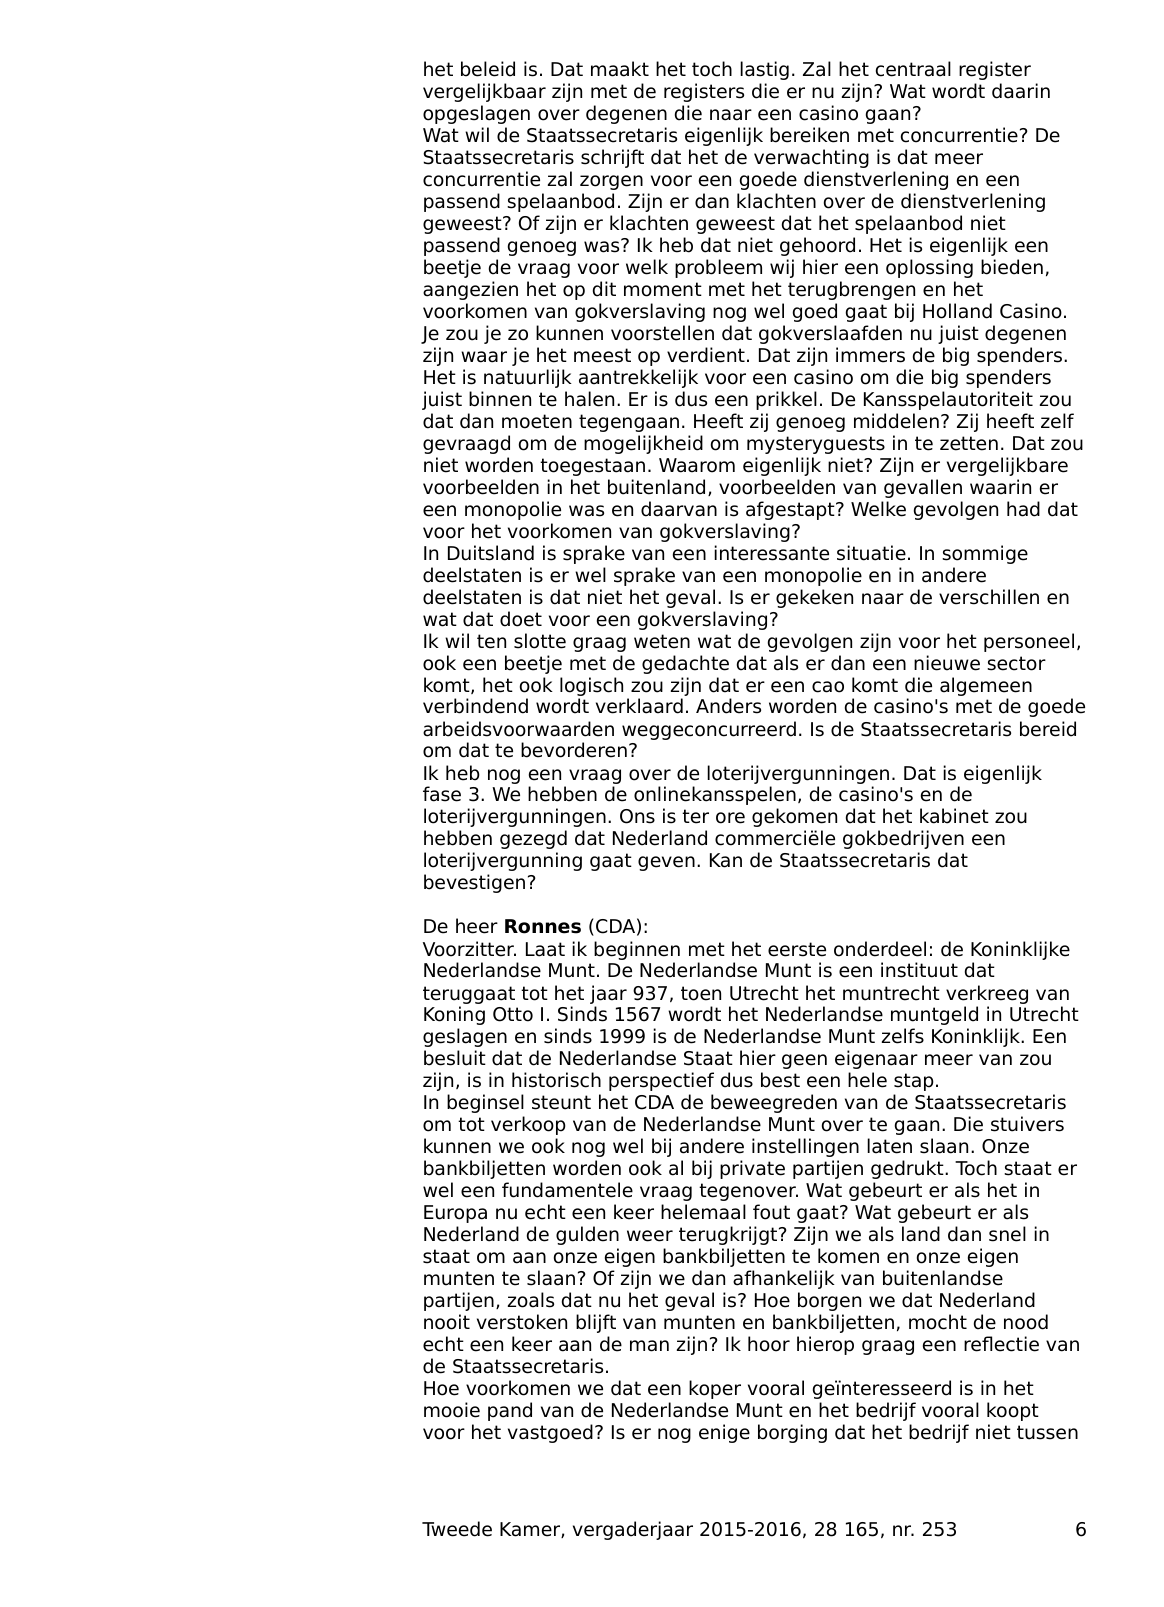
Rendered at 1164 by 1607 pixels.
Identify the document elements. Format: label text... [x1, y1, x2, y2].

text De heer Ronnes (CDA): [422, 916, 1087, 938]
text Voorzitter. Laat ik beginnen met het eerste onderdeel: de Koninklijke Nederlandse Munt. De Nederlandse Munt is een instituut dat teruggaat tot het jaar 937, toen Utrecht het muntrecht verkreeg van Koning Otto I. Sinds 1567 wordt het Nederlandse muntgeld in Utrecht geslagen en sinds 1999 is de Nederlandse Munt zelfs Koninklijk. Een besluit dat de Nederlandse Staat hier geen eigenaar meer van zou zijn, is in historisch perspectief dus best een hele stap. [422, 938, 1087, 1092]
text Ik wil ten slotte graag weten wat de gevolgen zijn voor het personeel, ook een beetje met de gedachte dat als er dan een nieuwe sector komt, het ook logisch zou zijn dat er een cao komt die algemeen verbindend wordt verklaard. Anders worden de casino's met de goede arbeidsvoorwaarden weggeconcurreerd. Is de Staatssecretaris bereid om dat te bevorderen? [422, 631, 1087, 762]
text Ik heb nog een vraag over de loterijvergunningen. Dat is eigenlijk fase 3. We hebben de onlinekansspelen, de casino's en de loterijvergunningen. Ons is ter ore gekomen dat het kabinet zou hebben gezegd dat Nederland commerciële gokbedrijven een loterijvergunning gaat geven. Kan de Staatssecretaris dat bevestigen? [422, 762, 1087, 894]
text het beleid is. Dat maakt het toch lastig. Zal het centraal register vergelijkbaar zijn met de registers die er nu zijn? Wat wordt daarin opgeslagen over degenen die naar een casino gaan? [422, 59, 1087, 125]
text Wat wil de Staatssecretaris eigenlijk bereiken met concurrentie? De Staatssecretaris schrijft dat het de verwachting is dat meer concurrentie zal zorgen voor een goede dienstverlening en een passend spelaanbod. Zijn er dan klachten over de dienstverlening geweest? Of zijn er klachten geweest dat het spelaanbod niet passend genoeg was? Ik heb dat niet gehoord. Het is eigenlijk een beetje de vraag voor welk probleem wij hier een oplossing bieden, aangezien het op dit moment met het terugbrengen en het voorkomen van gokverslaving nog wel goed gaat bij Holland Casino. Je zou je zo kunnen voorstellen dat gokverslaafden nu juist degenen zijn waar je het meest op verdient. Dat zijn immers de big spenders. Het is natuurlijk aantrekkelijk voor een casino om die big spenders juist binnen te halen. Er is dus een prikkel. De Kansspelautoriteit zou dat dan moeten tegengaan. Heeft zij genoeg middelen? Zij heeft zelf gevraagd om de mogelijkheid om mysteryguests in te zetten. Dat zou niet worden toegestaan. Waarom eigenlijk niet? Zijn er vergelijkbare voorbeelden in het buitenland, voorbeelden van gevallen waarin er een monopolie was en daarvan is afgestapt? Welke gevolgen had dat voor het voorkomen van gokverslaving? [422, 125, 1087, 543]
text In Duitsland is sprake van een interessante situatie. In sommige deelstaten is er wel sprake van een monopolie en in andere deelstaten is dat niet het geval. Is er gekeken naar de verschillen en wat dat doet voor een gokverslaving? [422, 543, 1087, 631]
text Hoe voorkomen we dat een koper vooral geïnteresseerd is in het mooie pand van de Nederlandse Munt en het bedrijf vooral koopt voor het vastgoed? Is er nog enige borging dat het bedrijf niet tussen [422, 1378, 1087, 1444]
text In beginsel steunt het CDA de beweegreden van de Staatssecretaris om tot verkoop van de Nederlandse Munt over te gaan. Die stuivers kunnen we ook nog wel bij andere instellingen laten slaan. Onze bankbiljetten worden ook al bij private partijen gedrukt. Toch staat er wel een fundamentele vraag tegenover. Wat gebeurt er als het in Europa nu echt een keer helemaal fout gaat? Wat gebeurt er als Nederland de gulden weer terugkrijgt? Zijn we als land dan snel in staat om aan onze eigen bankbiljetten te komen en onze eigen munten te slaan? Of zijn we dan afhankelijk van buitenlandse partijen, zoals dat nu het geval is? Hoe borgen we dat Nederland nooit verstoken blijft van munten en bankbiljetten, mocht de nood echt een keer aan de man zijn? Ik hoor hierop graag een reflectie van de Staatssecretaris. [422, 1092, 1087, 1378]
